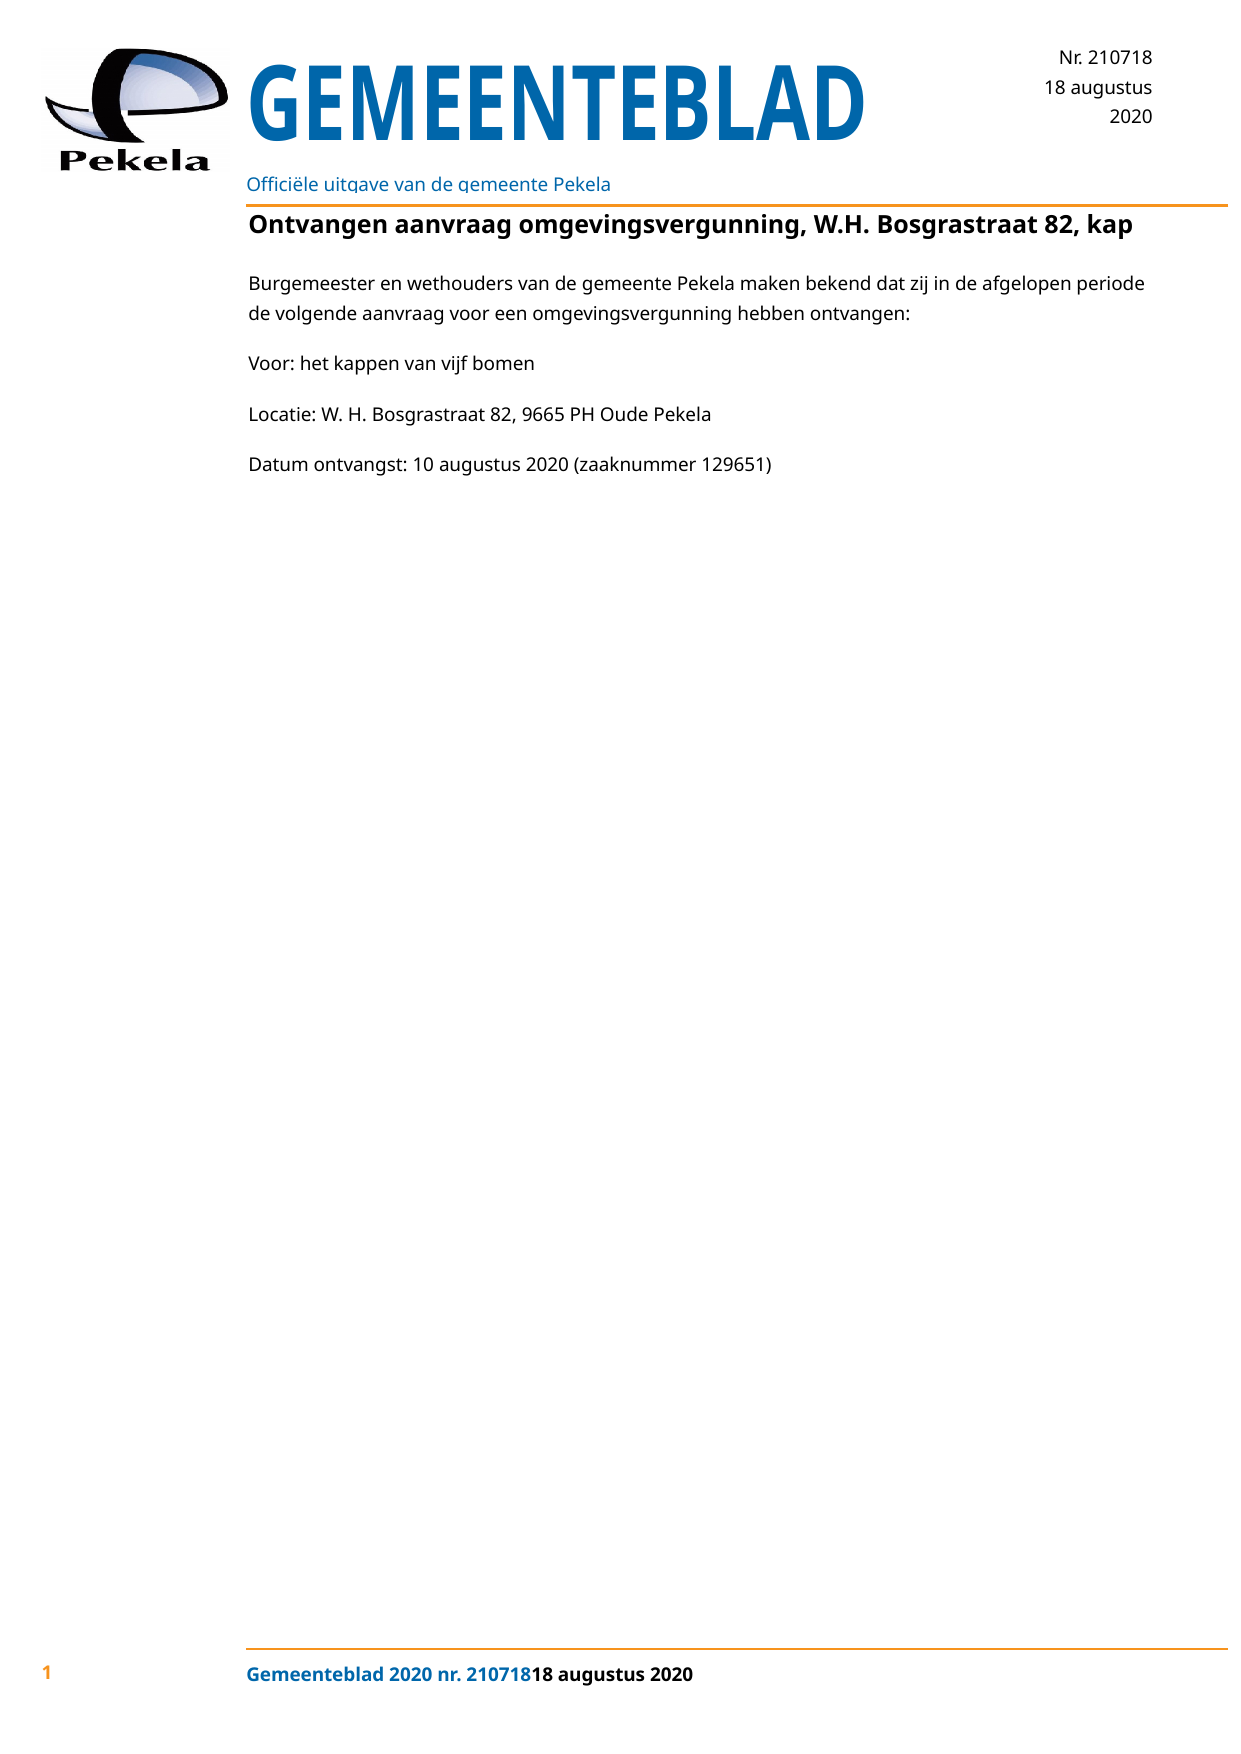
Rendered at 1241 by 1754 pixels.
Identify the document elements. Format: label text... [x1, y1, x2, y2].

text Burgemeester en wethouders van de gemeente Pekela maken bekend dat zij in de afgelopen periode de volgende aanvraag voor een omgevingsvergunning hebben ontvangen: [248, 270, 1152, 326]
picture [41, 47, 231, 172]
text Ontvangen aanvraag omgevingsvergunning, W.H. Bosgrastraat 82, kap [248, 207, 1152, 241]
text Locatie: W. H. Bosgrastraat 82, 9665 PH Oude Pekela [248, 401, 1152, 426]
text Voor: het kappen van vijf bomen [248, 350, 1152, 376]
text Datum ontvangst: 10 augustus 2020 (zaaknummer 129651) [248, 451, 1152, 477]
